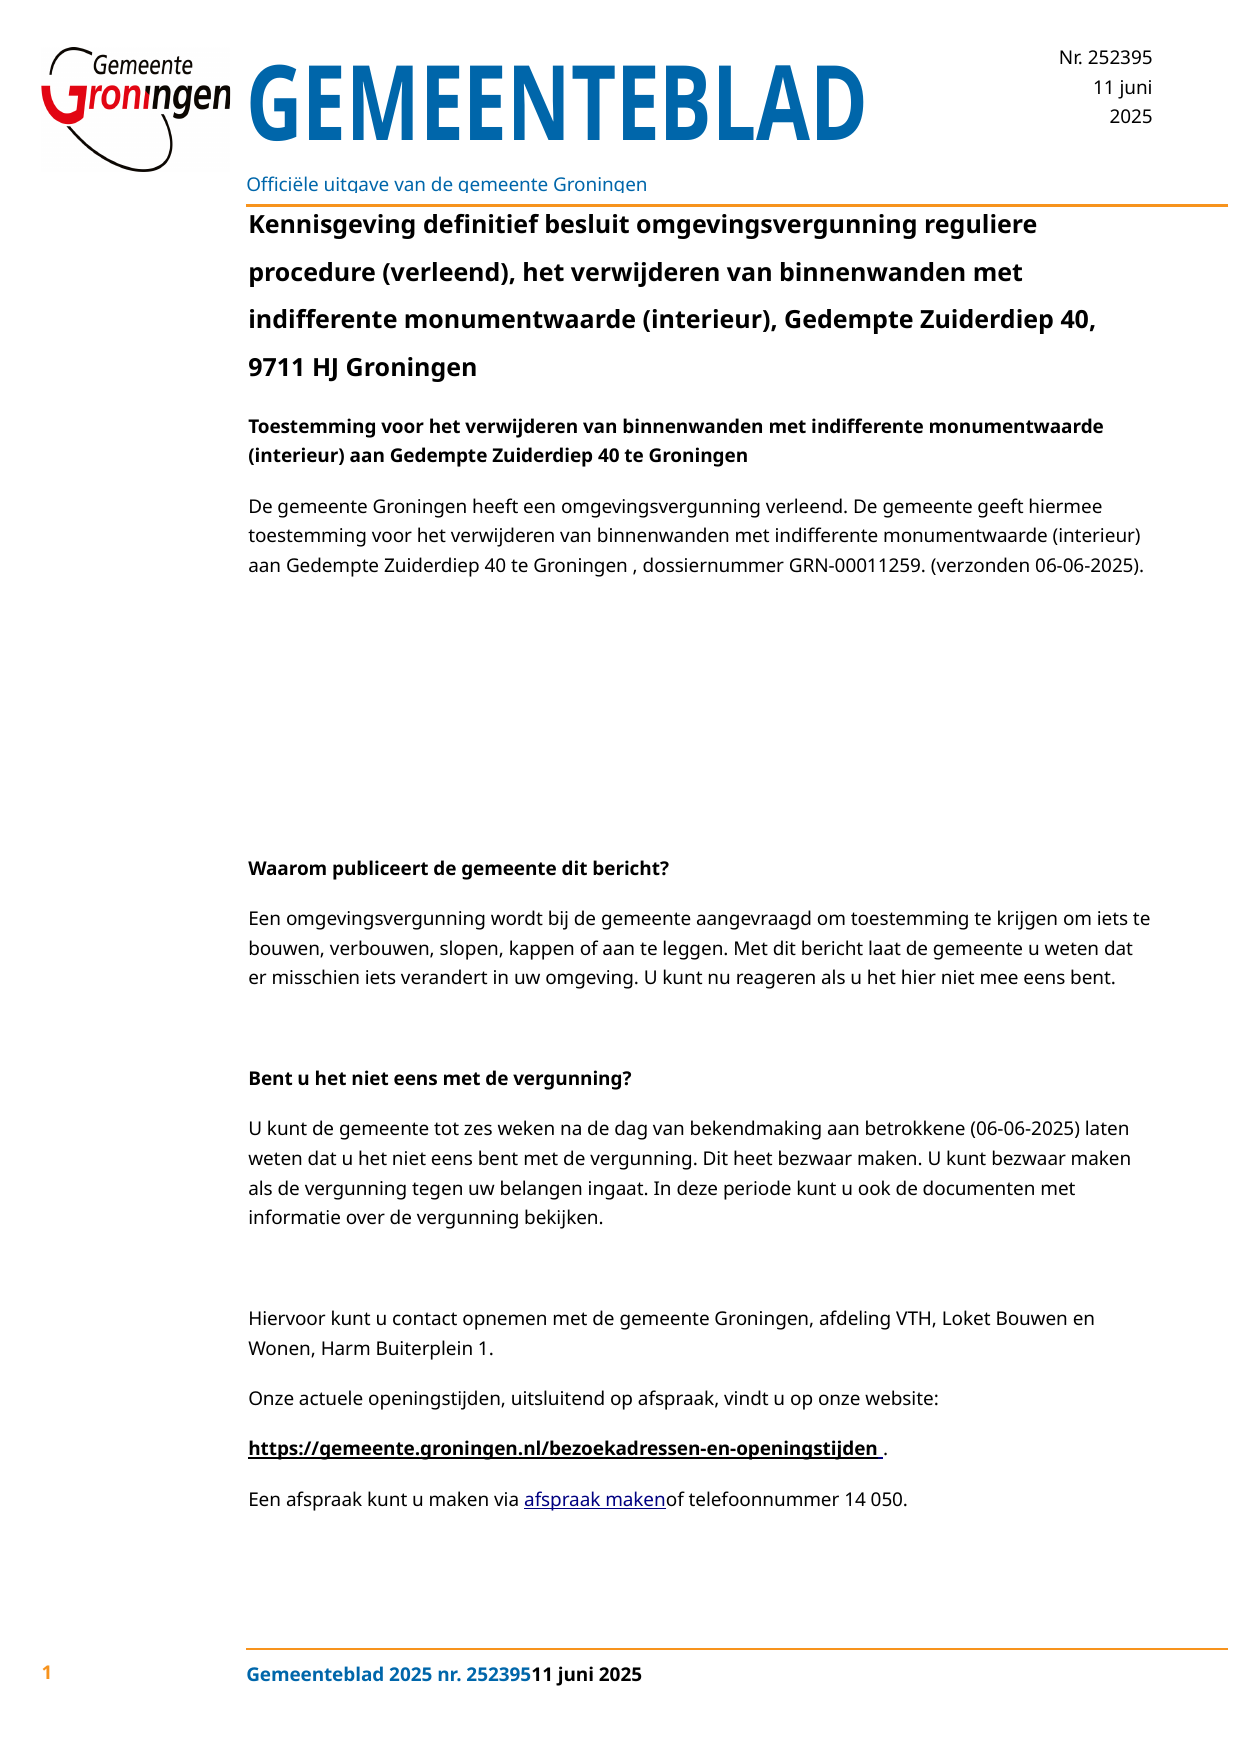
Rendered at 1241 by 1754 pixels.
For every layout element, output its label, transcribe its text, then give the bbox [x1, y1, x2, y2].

text https://gemeente.groningen.nl/bezoekadressen-en-openingstijden . [248, 1436, 1152, 1461]
text Toestemming voor het verwijderen van binnenwanden met indifferente monumentwaarde (interieur) aan Gedempte Zuiderdiep 40 te Groningen [248, 413, 1152, 468]
text De gemeente Groningen heeft een omgevingsvergunning verleend. De gemeente geeft hiermee toestemming voor het verwijderen van binnenwanden met indifferente monumentwaarde (interieur) aan Gedempte Zuiderdiep 40 te Groningen , dossiernummer GRN-00011259. (verzonden 06-06-2025). [248, 493, 1152, 578]
text Bent u het niet eens met de vergunning? [248, 1065, 1152, 1091]
text U kunt de gemeente tot zes weken na de dag van bekendmaking aan betrokkene (06-06-2025) laten weten dat u het niet eens bent met de vergunning. Dit heet bezwaar maken. U kunt bezwaar maken als de vergunning tegen uw belangen ingaat. In deze periode kunt u ook de documenten met informatie over de vergunning bekijken. [248, 1116, 1152, 1230]
text Onze actuele openingstijden, uitsluitend op afspraak, vindt u op onze website: [248, 1385, 1152, 1411]
text Waarom publiceert de gemeente dit bericht? [248, 855, 1152, 881]
text Een omgevingsvergunning wordt bij de gemeente aangevraagd om toestemming te krijgen om iets te bouwen, verbouwen, slopen, kappen of aan te leggen. Met dit bericht laat de gemeente u weten dat er misschien iets verandert in uw omgeving. U kunt nu reageren als u het hier niet mee eens bent. [248, 905, 1152, 990]
text Kennisgeving definitief besluit omgevingsvergunning reguliere procedure (verleend), het verwijderen van binnenwanden met indifferente monumentwaarde (interieur), Gedempte Zuiderdiep 40, 9711 HJ Groningen [248, 207, 1152, 384]
text Hiervoor kunt u contact opnemen met de gemeente Groningen, afdeling VTH, Loket Bouwen en Wonen, Harm Buiterplein 1. [248, 1305, 1152, 1361]
text Een afspraak kunt u maken via afspraak makenof telefoonnummer 14 050. [248, 1486, 1152, 1512]
picture [41, 47, 231, 172]
